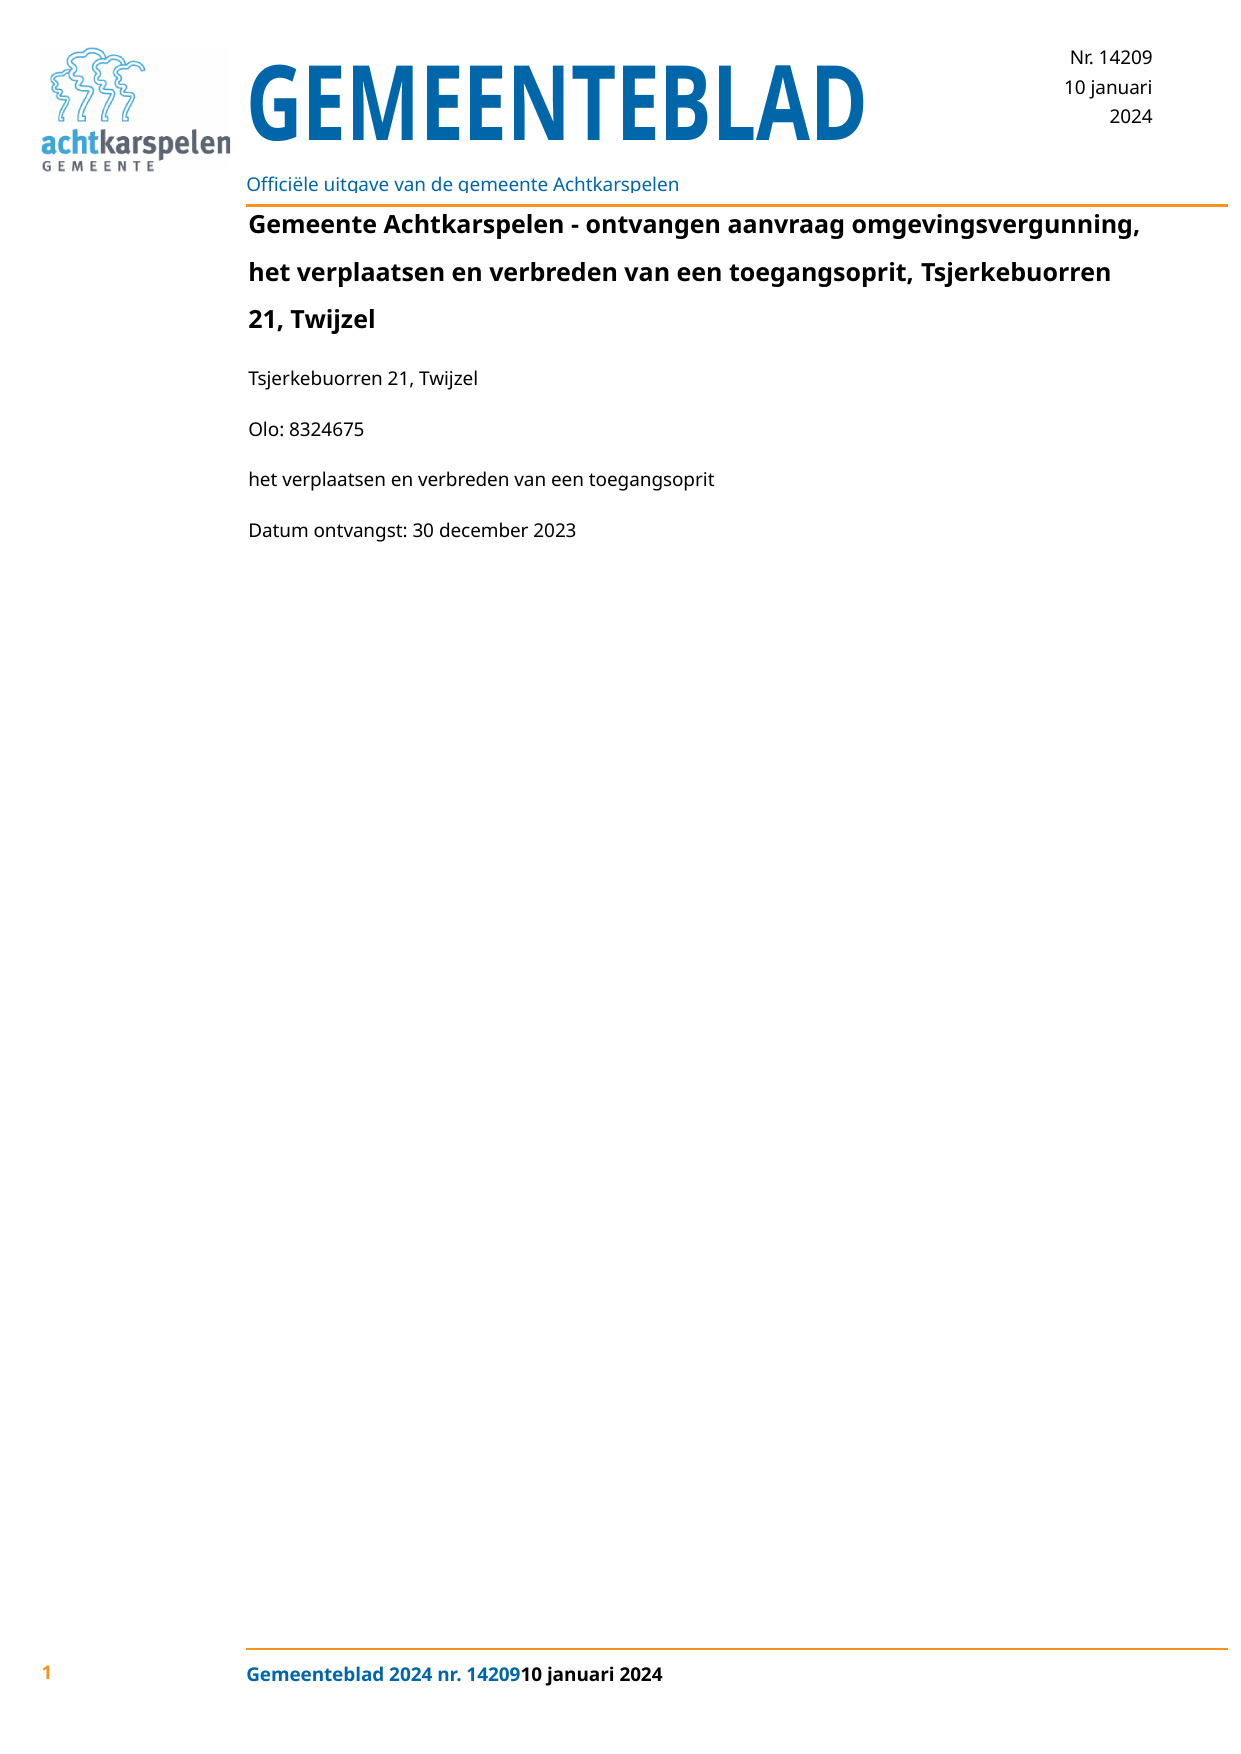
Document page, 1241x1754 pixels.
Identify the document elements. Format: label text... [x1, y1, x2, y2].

text het verplaatsen en verbreden van een toegangsoprit [248, 466, 1152, 492]
text Tsjerkebuorren 21, Twijzel [248, 366, 1152, 391]
text Datum ontvangst: 30 december 2023 [248, 517, 1152, 542]
picture [41, 47, 231, 172]
text Olo: 8324675 [248, 416, 1152, 442]
text Gemeente Achtkarspelen - ontvangen aanvraag omgevingsvergunning, het verplaatsen en verbreden van een toegangsoprit, Tsjerkebuorren 21, Twijzel [248, 207, 1152, 336]
